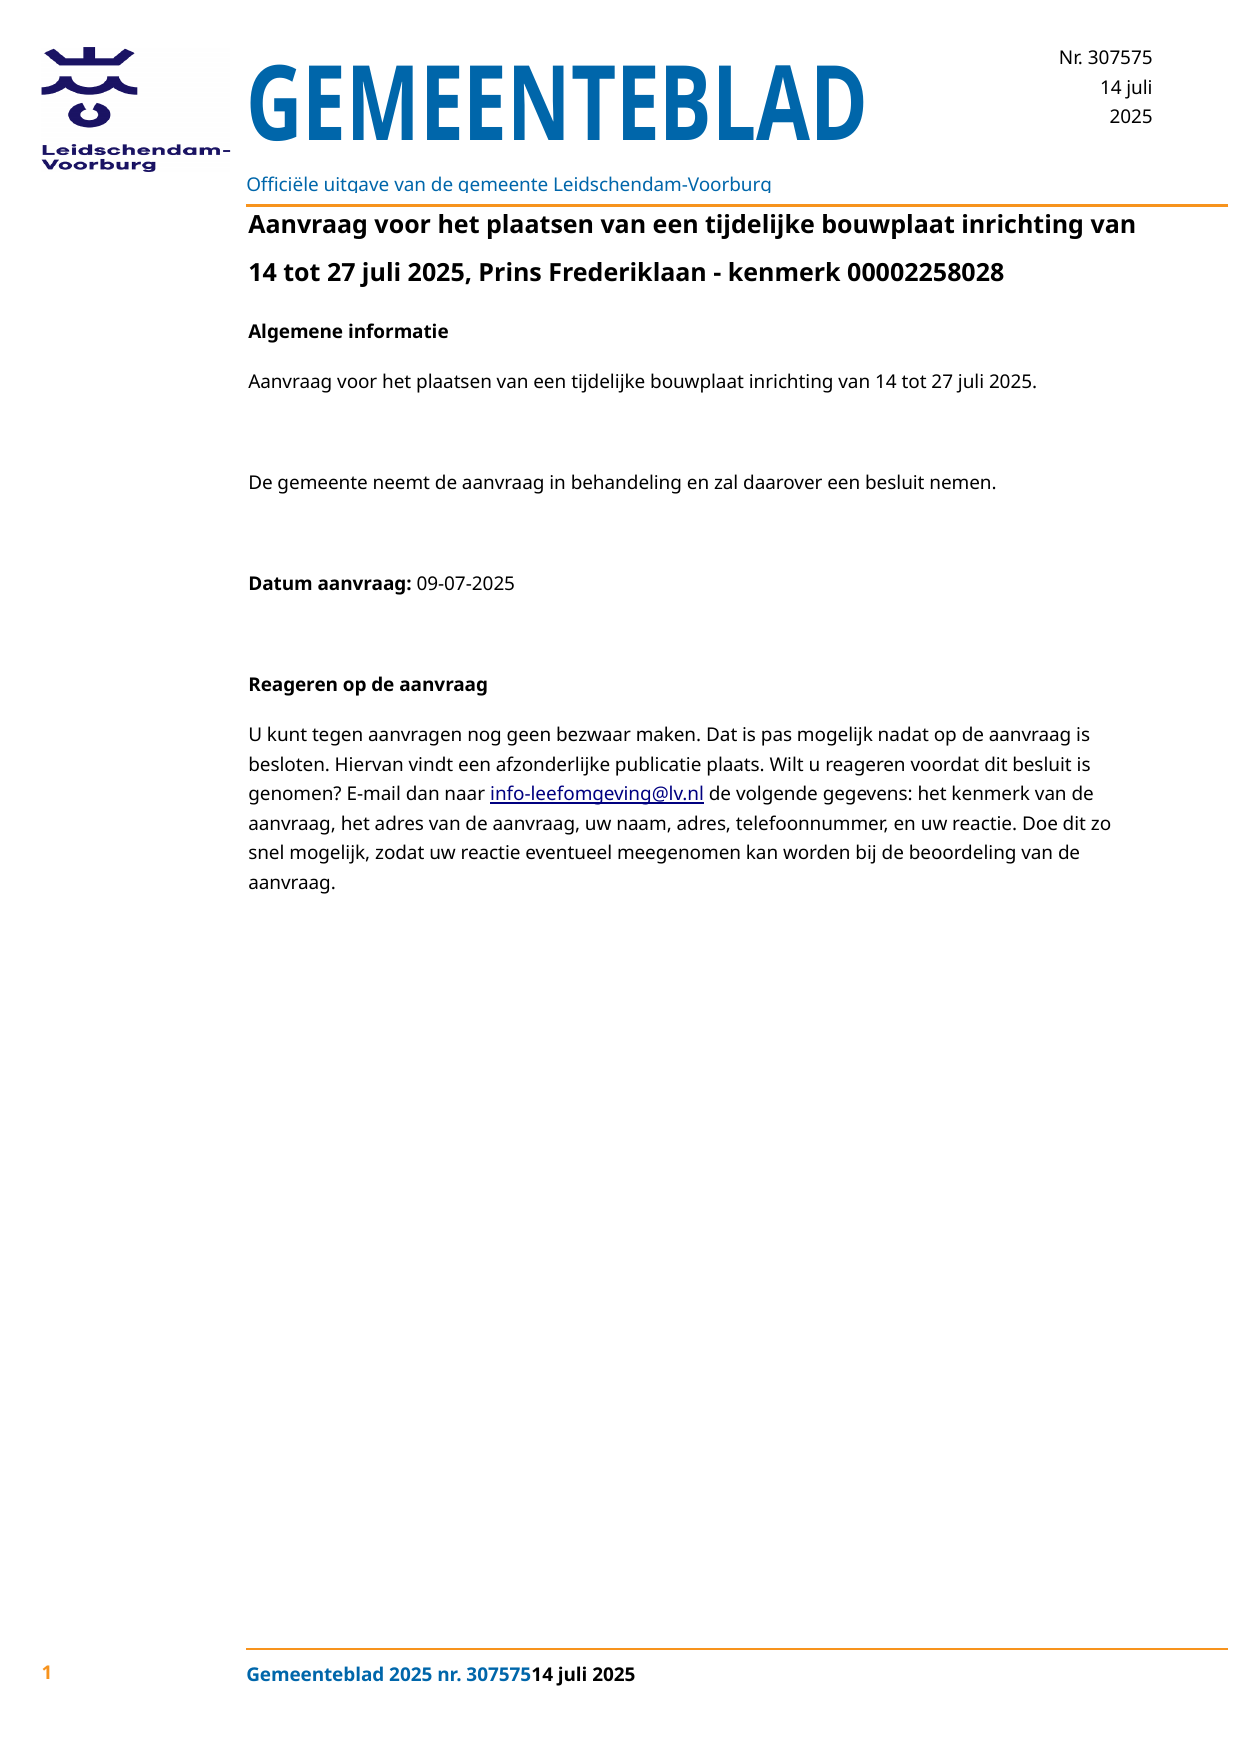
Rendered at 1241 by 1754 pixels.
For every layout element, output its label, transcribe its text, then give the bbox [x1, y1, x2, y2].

text Algemene informatie [248, 318, 1152, 344]
text Reageren op de aanvraag [248, 671, 1152, 697]
text De gemeente neemt de aanvraag in behandeling en zal daarover een besluit nemen. [248, 469, 1152, 495]
text U kunt tegen aanvragen nog geen bezwaar maken. Dat is pas mogelijk nadat op de aanvraag is besloten. Hiervan vindt een afzonderlijke publicatie plaats. Wilt u reageren voordat dit besluit is genomen? E-mail dan naar info-leefomgeving@lv.nl de volgende gegevens: het kenmerk van de aanvraag, het adres van de aanvraag, uw naam, adres, telefoonnummer, en uw reactie. Doe dit zo snel mogelijk, zodat uw reactie eventueel meegenomen kan worden bij de beoordeling van de aanvraag. [248, 721, 1152, 895]
text Datum aanvraag: 09-07-2025 [248, 570, 1152, 596]
text Aanvraag voor het plaatsen van een tijdelijke bouwplaat inrichting van 14 tot 27 juli 2025. [248, 368, 1152, 394]
text Aanvraag voor het plaatsen van een tijdelijke bouwplaat inrichting van 14 tot 27 juli 2025, Prins Frederiklaan - kenmerk 00002258028 [248, 207, 1152, 288]
picture [41, 47, 231, 172]
